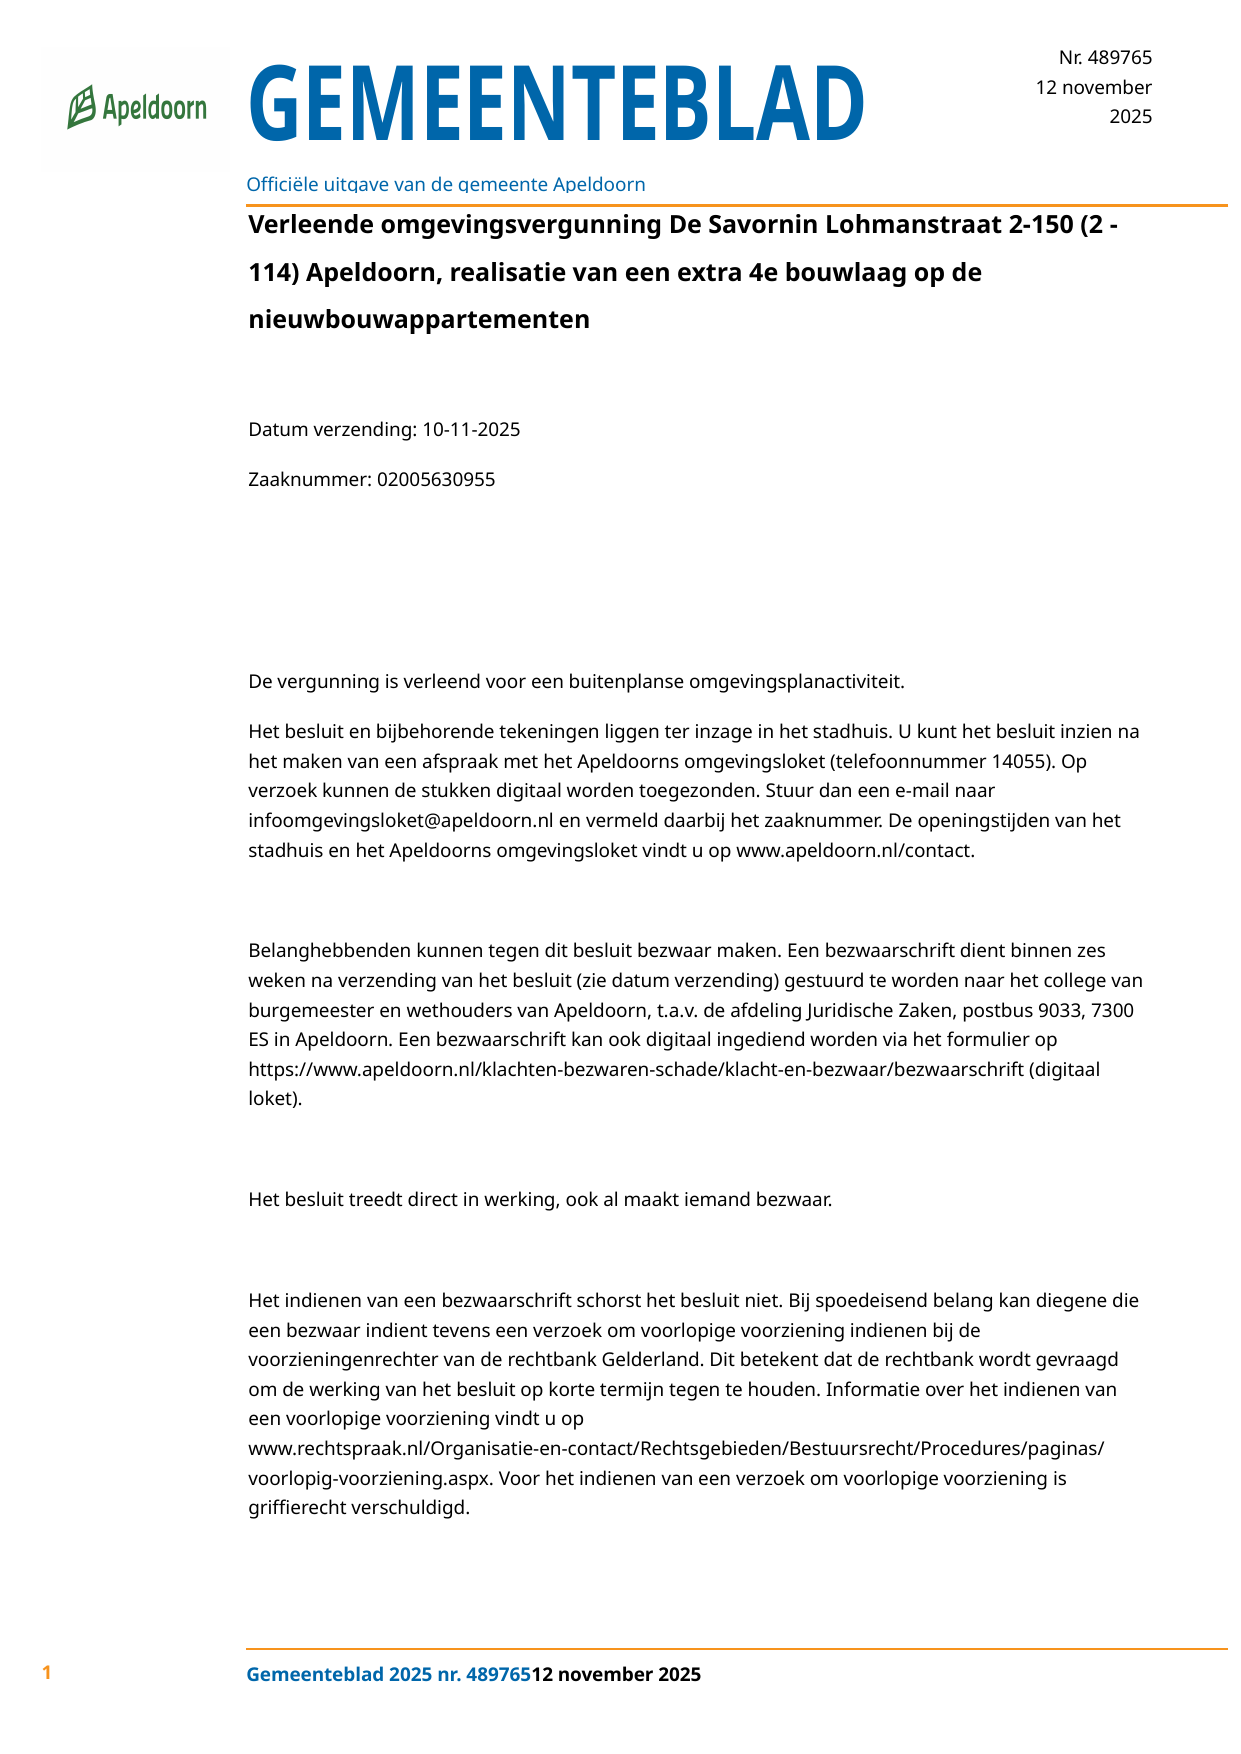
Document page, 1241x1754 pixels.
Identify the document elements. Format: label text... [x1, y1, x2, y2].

text Verleende omgevingsvergunning De Savornin Lohmanstraat 2-150 (2 -114) Apeldoorn, realisatie van een extra 4e bouwlaag op de nieuwbouwappartementen [248, 207, 1152, 336]
text Belanghebbenden kunnen tegen dit besluit bezwaar maken. Een bezwaarschrift dient binnen zes weken na verzending van het besluit (zie datum verzending) gestuurd te worden naar het college van burgemeester en wethouders van Apeldoorn, t.a.v. de afdeling Juridische Zaken, postbus 9033, 7300 ES in Apeldoorn. Een bezwaarschrift kan ook digitaal ingediend worden via het formulier op https://www.apeldoorn.nl/klachten-bezwaren-schade/klacht-en-bezwaar/bezwaarschrift (digitaal loket). [248, 938, 1152, 1111]
text Datum verzending: 10-11-2025 [248, 416, 1152, 442]
text Het indienen van een bezwaarschrift schorst het besluit niet. Bij spoedeisend belang kan diegene die een bezwaar indient tevens een verzoek om voorlopige voorziening indienen bij de voorzieningenrechter van de rechtbank Gelderland. Dit betekent dat de rechtbank wordt gevraagd om de werking van het besluit op korte termijn tegen te houden. Informatie over het indienen van een voorlopige voorziening vindt u op www.rechtspraak.nl/Organisatie-en-contact/Rechtsgebieden/Bestuursrecht/Procedures/paginas/voorlopig-voorziening.aspx. Voor het indienen van een verzoek om voorlopige voorziening is griffierecht verschuldigd. [248, 1287, 1152, 1520]
text Het besluit treedt direct in werking, ook al maakt iemand bezwaar. [248, 1186, 1152, 1212]
text Zaaknummer: 02005630955 [248, 466, 1152, 492]
text De vergunning is verleend voor een buitenplanse omgevingsplanactiviteit. [248, 668, 1152, 694]
text Het besluit en bijbehorende tekeningen liggen ter inzage in het stadhuis. U kunt het besluit inzien na het maken van een afspraak met het Apeldoorns omgevingsloket (telefoonnummer 14055). Op verzoek kunnen de stukken digitaal worden toegezonden. Stuur dan een e-mail naar infoomgevingsloket@apeldoorn.nl en vermeld daarbij het zaaknummer. De openingstijden van het stadhuis en het Apeldoorns omgevingsloket vindt u op www.apeldoorn.nl/contact. [248, 718, 1152, 862]
picture [41, 47, 231, 172]
